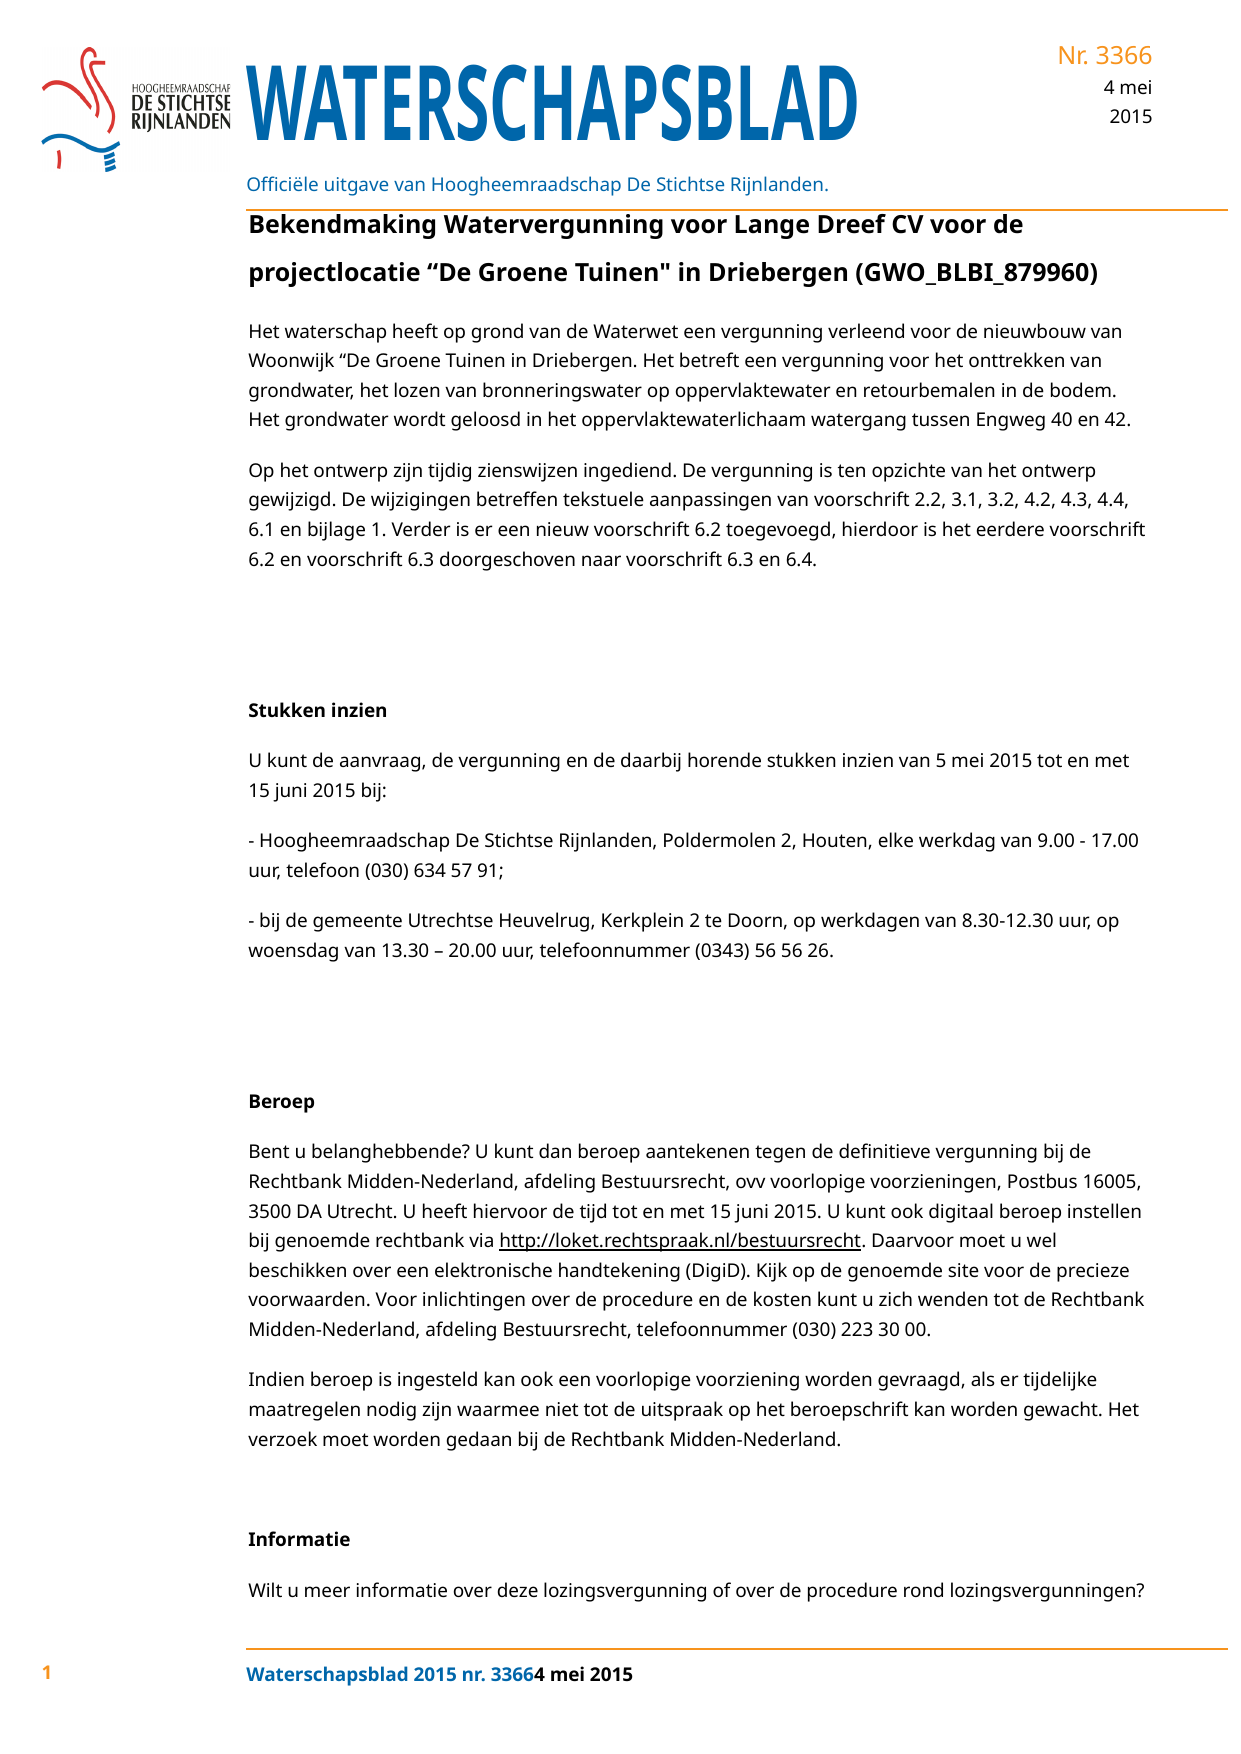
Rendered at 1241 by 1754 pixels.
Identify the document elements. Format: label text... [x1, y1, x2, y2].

text Informatie [248, 1527, 1152, 1552]
text Het waterschap heeft op grond van de Waterwet een vergunning verleend voor de nieuwbouw van Woonwijk “De Groene Tuinen in Driebergen. Het betreft een vergunning voor het onttrekken van grondwater, het lozen van bronneringswater op oppervlaktewater en retourbemalen in de bodem. Het grondwater wordt geloosd in het oppervlaktewaterlichaam watergang tussen Engweg 40 en 42. [248, 318, 1152, 432]
text Bekendmaking Watervergunning voor Lange Dreef CV voor de projectlocatie “De Groene Tuinen" in Driebergen (GWO_BLBI_879960) [248, 211, 1152, 288]
text Beroep [248, 1088, 1152, 1114]
text Wilt u meer informatie over deze lozingsvergunning of over de procedure rond lozingsvergunningen? [248, 1577, 1152, 1603]
text Bent u belanghebbende? U kunt dan beroep aantekenen tegen de definitieve vergunning bij de Rechtbank Midden-Nederland, afdeling Bestuursrecht, ovv voorlopige voorzieningen, Postbus 16005, 3500 DA Utrecht. U heeft hiervoor de tijd tot en met 15 juni 2015. U kunt ook digitaal beroep instellen bij genoemde rechtbank via http://loket.rechtspraak.nl/bestuursrecht. Daarvoor moet u wel beschikken over een elektronische handtekening (DigiD). Kijk op de genoemde site voor de precieze voorwaarden. Voor inlichtingen over de procedure en de kosten kunt u zich wenden tot de Rechtbank Midden-Nederland, afdeling Bestuursrecht, telefoonnummer (030) 223 30 00. [248, 1139, 1152, 1342]
picture [41, 47, 231, 172]
text Op het ontwerp zijn tijdig zienswijzen ingediend. De vergunning is ten opzichte van het ontwerp gewijzigd. De wijzigingen betreffen tekstuele aanpassingen van voorschrift 2.2, 3.1, 3.2, 4.2, 4.3, 4.4, 6.1 en bijlage 1. Verder is er een nieuw voorschrift 6.2 toegevoegd, hierdoor is het eerdere voorschrift 6.2 en voorschrift 6.3 doorgeschoven naar voorschrift 6.3 en 6.4. [248, 457, 1152, 572]
text - Hoogheemraadschap De Stichtse Rijnlanden, Poldermolen 2, Houten, elke werkdag van 9.00 - 17.00 uur, telefoon (030) 634 57 91; [248, 827, 1152, 883]
text Stukken inzien [248, 697, 1152, 723]
text U kunt de aanvraag, de vergunning en de daarbij horende stukken inzien van 5 mei 2015 tot en met 15 juni 2015 bij: [248, 747, 1152, 803]
text Indien beroep is ingesteld kan ook een voorlopige voorziening worden gevraagd, als er tijdelijke maatregelen nodig zijn waarmee niet tot de uitspraak op het beroepschrift kan worden gewacht. Het verzoek moet worden gedaan bij de Rechtbank Midden-Nederland. [248, 1367, 1152, 1452]
text - bij de gemeente Utrechtse Heuvelrug, Kerkplein 2 te Doorn, op werkdagen van 8.30-12.30 uur, op woensdag van 13.30 – 20.00 uur, telefoonnummer (0343) 56 56 26. [248, 907, 1152, 963]
